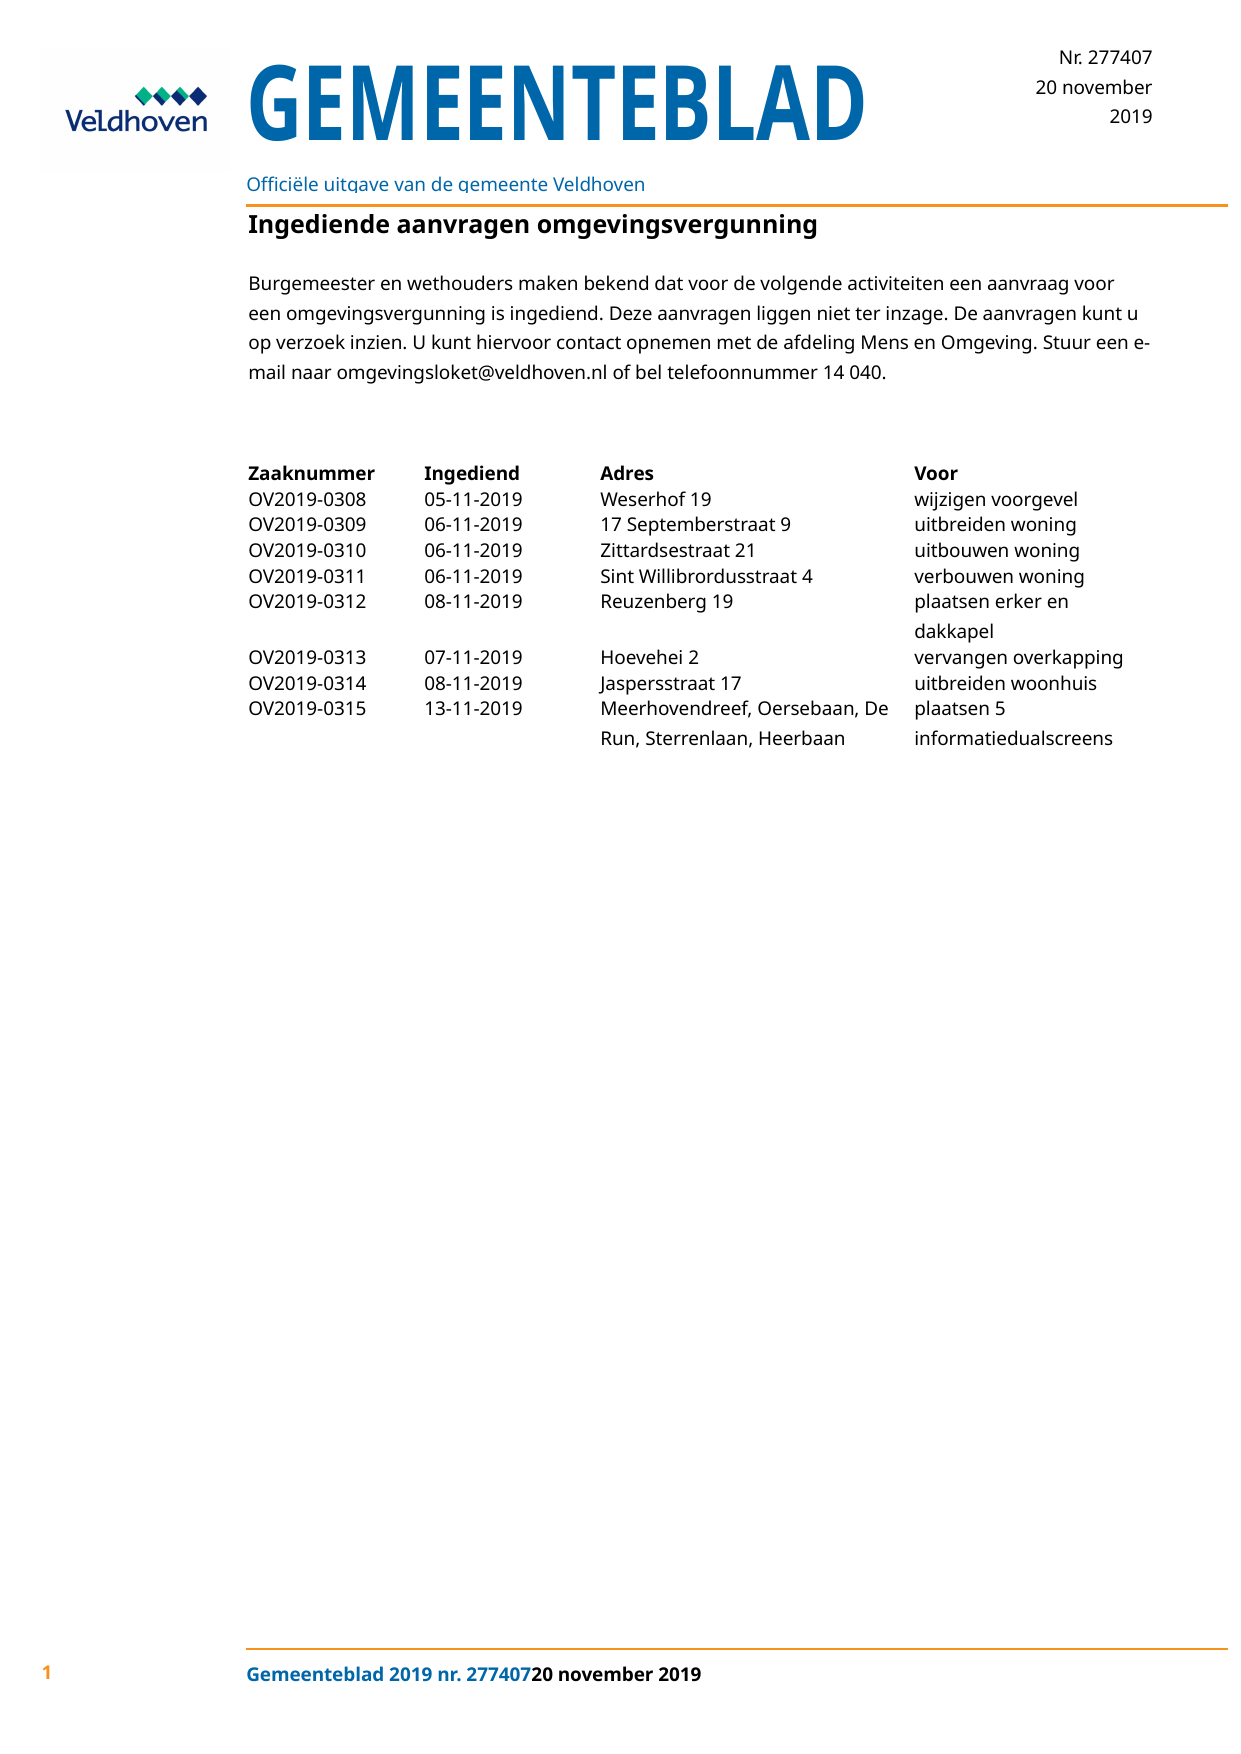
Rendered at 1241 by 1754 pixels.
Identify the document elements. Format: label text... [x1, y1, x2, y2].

table_cell wijzigen voorgevel [914, 486, 1152, 511]
table_cell OV2019-0310 [248, 537, 424, 563]
table_cell 05-11-2019 [424, 486, 600, 511]
table_cell OV2019-0311 [248, 563, 424, 589]
table_cell OV2019-0314 [248, 670, 424, 695]
table_header Zaaknummer [248, 460, 424, 486]
table_header Ingediend [424, 460, 600, 486]
picture [41, 47, 231, 172]
table_cell uitbouwen woning [914, 537, 1152, 563]
table_cell Hoevehei 2 [600, 644, 914, 670]
table_cell verbouwen woning [914, 563, 1152, 589]
table_cell Meerhovendreef, Oersebaan, De Run, Sterrenlaan, Heerbaan [600, 695, 914, 751]
table_cell 06-11-2019 [424, 511, 600, 537]
table_cell uitbreiden woning [914, 511, 1152, 537]
table_cell 06-11-2019 [424, 537, 600, 563]
table_cell plaatsen 5 informatiedualscreens [914, 695, 1152, 751]
table_cell Zittardsestraat 21 [600, 537, 914, 563]
table_cell Weserhof 19 [600, 486, 914, 511]
table_cell OV2019-0312 [248, 589, 424, 644]
text Burgemeester en wethouders maken bekend dat voor de volgende activiteiten een aanvraag voor een omgevingsvergunning is ingediend. Deze aanvragen liggen niet ter inzage. De aanvragen kunt u op verzoek inzien. U kunt hiervoor contact opnemen met de afdeling Mens en Omgeving. Stuur een e-mail naar omgevingsloket@veldhoven.nl of bel telefoonnummer 14 040. [248, 270, 1152, 385]
table_header Adres [600, 460, 914, 486]
table_cell OV2019-0309 [248, 511, 424, 537]
table_cell 08-11-2019 [424, 670, 600, 695]
table_cell uitbreiden woonhuis [914, 670, 1152, 695]
table_cell 13-11-2019 [424, 695, 600, 751]
table_cell 06-11-2019 [424, 563, 600, 589]
table_cell OV2019-0313 [248, 644, 424, 670]
table_cell OV2019-0308 [248, 486, 424, 511]
table_cell 17 Septemberstraat 9 [600, 511, 914, 537]
table_cell 07-11-2019 [424, 644, 600, 670]
text Ingediende aanvragen omgevingsvergunning [248, 207, 1152, 241]
table_cell vervangen overkapping [914, 644, 1152, 670]
table_cell Jaspersstraat 17 [600, 670, 914, 695]
table_cell 08-11-2019 [424, 589, 600, 644]
table_header Voor [914, 460, 1152, 486]
table_cell Reuzenberg 19 [600, 589, 914, 644]
table_cell Sint Willibrordusstraat 4 [600, 563, 914, 589]
table_cell OV2019-0315 [248, 695, 424, 751]
table_cell plaatsen erker en dakkapel [914, 589, 1152, 644]
